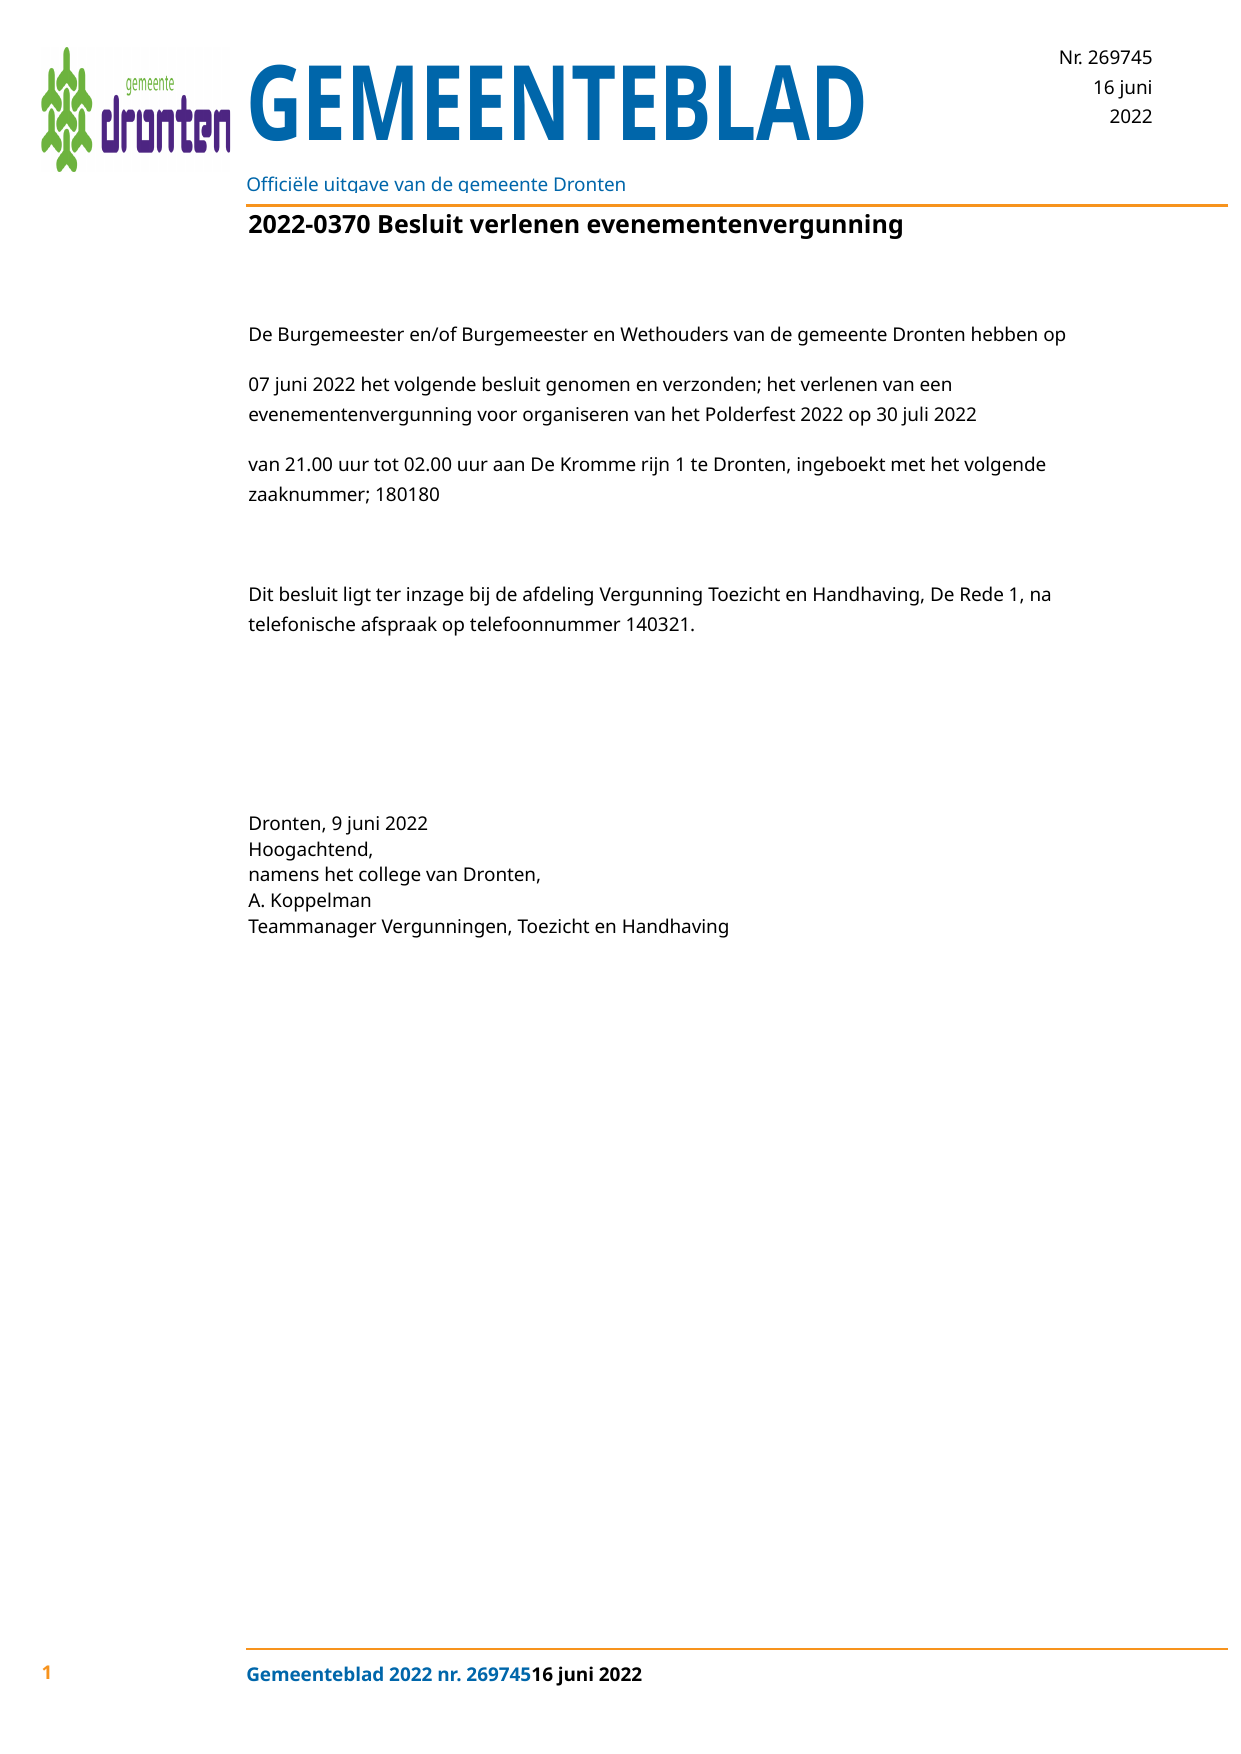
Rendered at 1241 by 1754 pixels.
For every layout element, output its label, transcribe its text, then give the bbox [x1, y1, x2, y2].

text van 21.00 uur tot 02.00 uur aan De Kromme rijn 1 te Dronten, ingeboekt met het volgende zaaknummer; 180180 [248, 451, 1152, 506]
picture [41, 47, 231, 172]
text Dit besluit ligt ter inzage bij de afdeling Vergunning Toezicht en Handhaving, De Rede 1, na telefonische afspraak op telefoonnummer 140321. [248, 582, 1152, 637]
text 07 juni 2022 het volgende besluit genomen en verzonden; het verlenen van een evenementenvergunning voor organiseren van het Polderfest 2022 op 30 juli 2022 [248, 371, 1152, 426]
text A. Koppelman [248, 887, 1152, 913]
text Dronten, 9 juni 2022 [248, 810, 1152, 836]
text namens het college van Dronten, [248, 862, 1152, 887]
text Hoogachtend, [248, 836, 1152, 862]
text Teammanager Vergunningen, Toezicht en Handhaving [248, 913, 1152, 939]
text De Burgemeester en/of Burgemeester en Wethouders van de gemeente Dronten hebben op [248, 321, 1152, 346]
text 2022-0370 Besluit verlenen evenementenvergunning [248, 207, 1152, 241]
